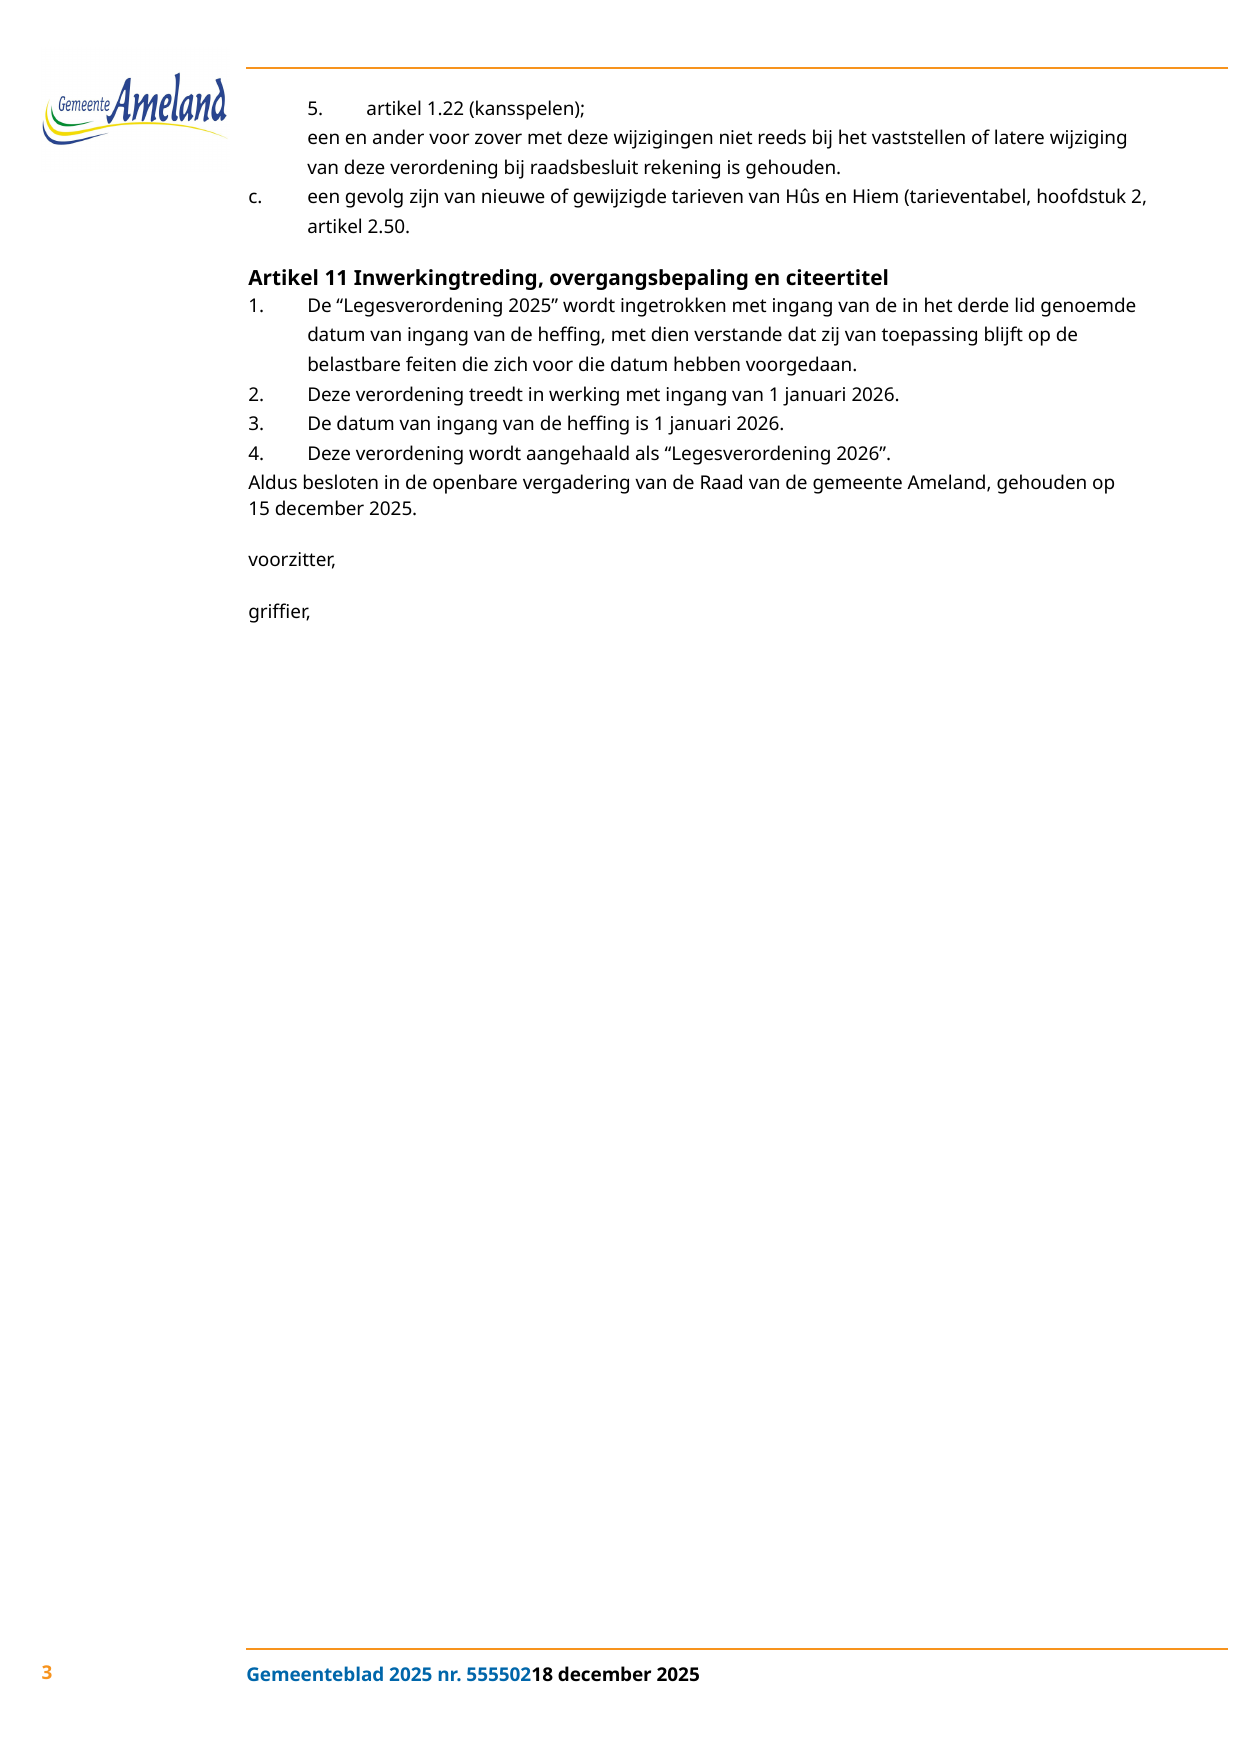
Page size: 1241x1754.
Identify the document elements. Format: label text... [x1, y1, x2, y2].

text Aldus besloten in de openbare vergadering van de Raad van de gemeente Ameland, gehouden op [248, 469, 1152, 495]
text voorzitter, [248, 547, 1152, 572]
list Deze verordening wordt aangehaald als “Legesverordening 2026”. [248, 440, 1152, 466]
picture [41, 47, 231, 172]
list De datum van ingang van de heffing is 1 januari 2026. [248, 410, 1152, 436]
text griffier, [248, 598, 1152, 624]
text 15 december 2025. [248, 495, 1152, 521]
list De “Legesverordening 2025” wordt ingetrokken met ingang van de in het derde lid genoemde datum van ingang van de heffing, met dien verstande dat zij van toepassing blijft op de belastbare feiten die zich voor die datum hebben voorgedaan. [248, 292, 1152, 377]
list een gevolg zijn van nieuwe of gewijzigde tarieven van Hûs en Hiem (tarieventabel, hoofdstuk 2, artikel 2.50. [248, 183, 1152, 239]
list Deze verordening treedt in werking met ingang van 1 januari 2026. [248, 381, 1152, 406]
text Artikel 11 Inwerkingtreding, overgangsbepaling en citeertitel [248, 263, 1152, 292]
list een en ander voor zover met deze wijzigingen niet reeds bij het vaststellen of latere wijziging van deze verordening bij raadsbesluit rekening is gehouden. [248, 124, 1152, 180]
list artikel 1.22 (kansspelen); [307, 95, 1152, 121]
